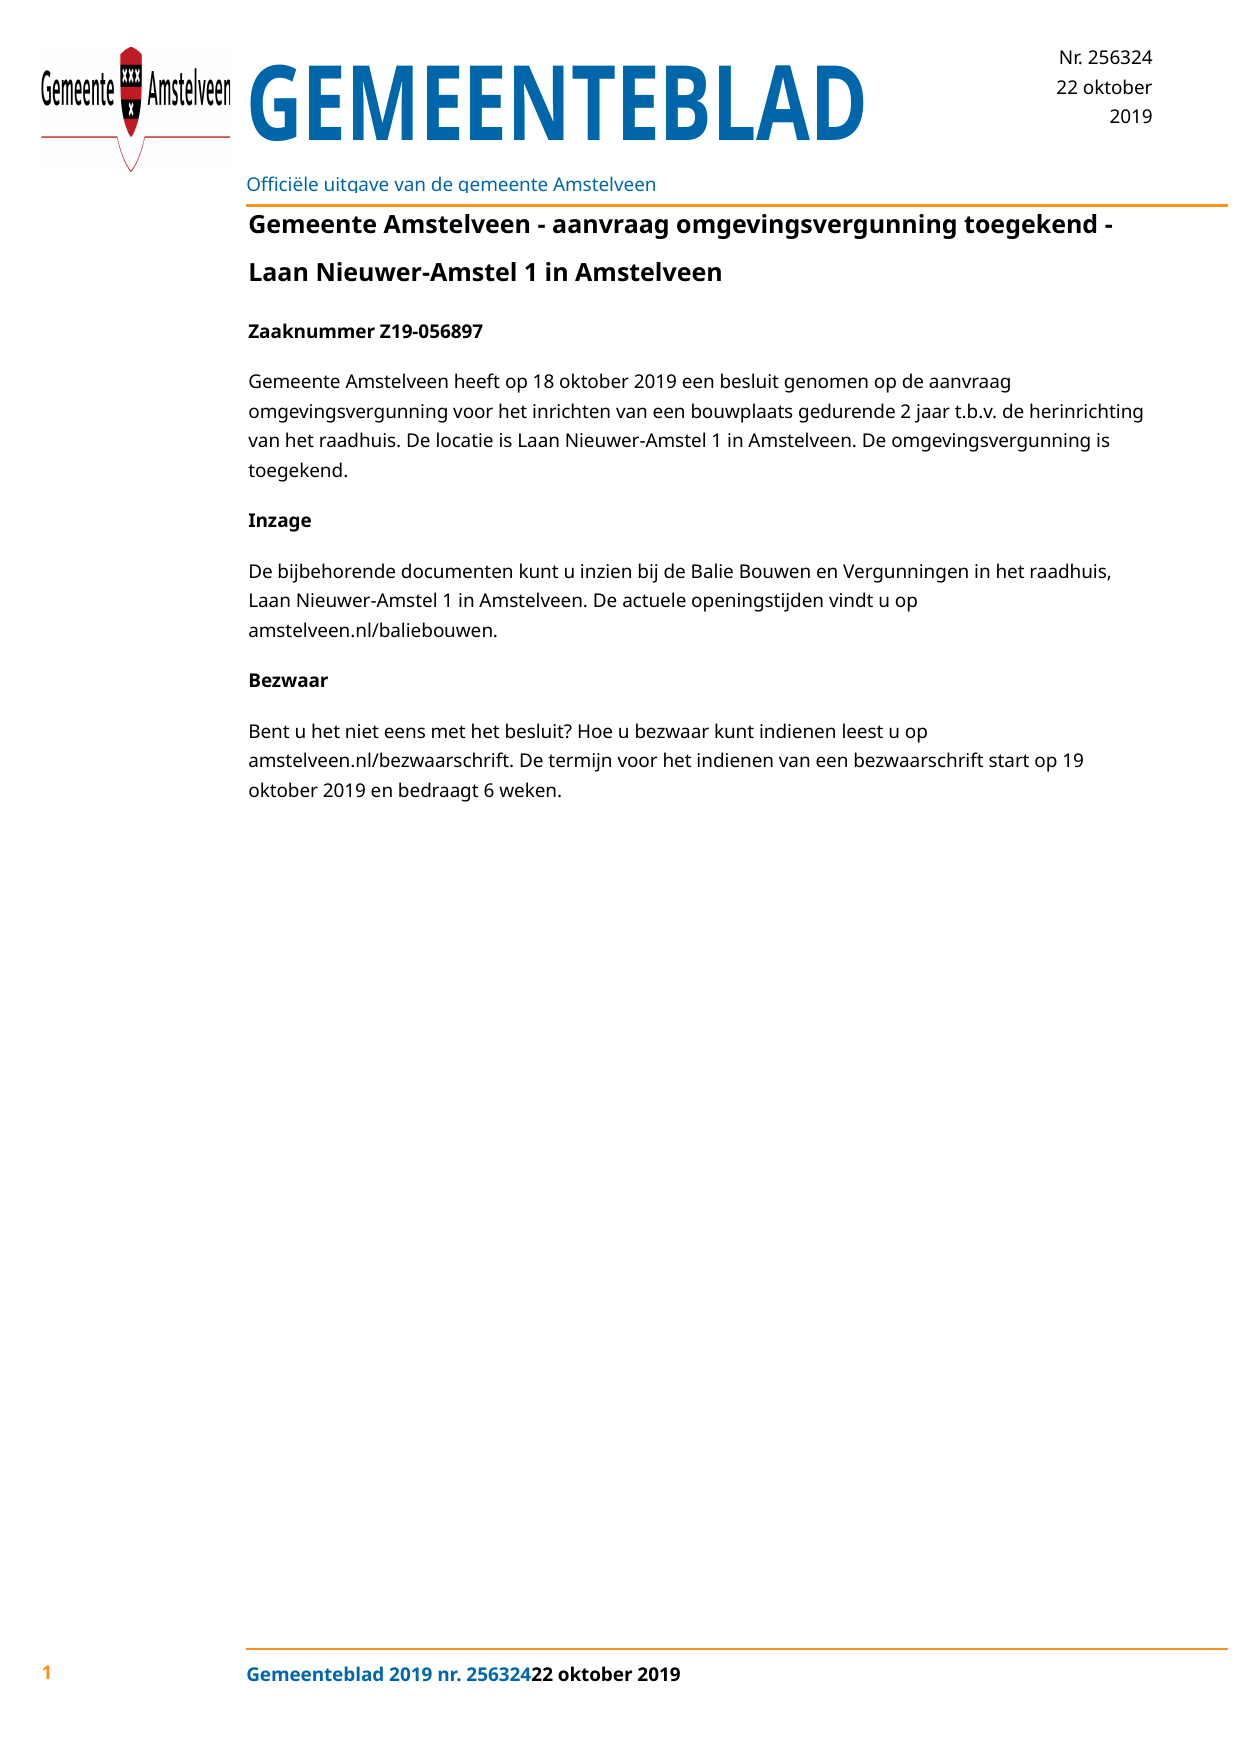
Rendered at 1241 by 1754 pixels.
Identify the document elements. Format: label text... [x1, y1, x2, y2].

text Gemeente Amstelveen heeft op 18 oktober 2019 een besluit genomen op de aanvraag omgevingsvergunning voor het inrichten van een bouwplaats gedurende 2 jaar t.b.v. de herinrichting van het raadhuis. De locatie is Laan Nieuwer-Amstel 1 in Amstelveen. De omgevingsvergunning is toegekend. [248, 368, 1152, 483]
text Inzage [248, 507, 1152, 533]
text Zaaknummer Z19-056897 [248, 318, 1152, 344]
picture [41, 47, 231, 172]
text De bijbehorende documenten kunt u inzien bij de Balie Bouwen en Vergunningen in het raadhuis, Laan Nieuwer-Amstel 1 in Amstelveen. De actuele openingstijden vindt u op amstelveen.nl/baliebouwen. [248, 558, 1152, 643]
text Bezwaar [248, 667, 1152, 693]
text Gemeente Amstelveen - aanvraag omgevingsvergunning toegekend - Laan Nieuwer-Amstel 1 in Amstelveen [248, 207, 1152, 288]
text Bent u het niet eens met het besluit? Hoe u bezwaar kunt indienen leest u op amstelveen.nl/bezwaarschrift. De termijn voor het indienen van een bezwaarschrift start op 19 oktober 2019 en bedraagt 6 weken. [248, 718, 1152, 803]
